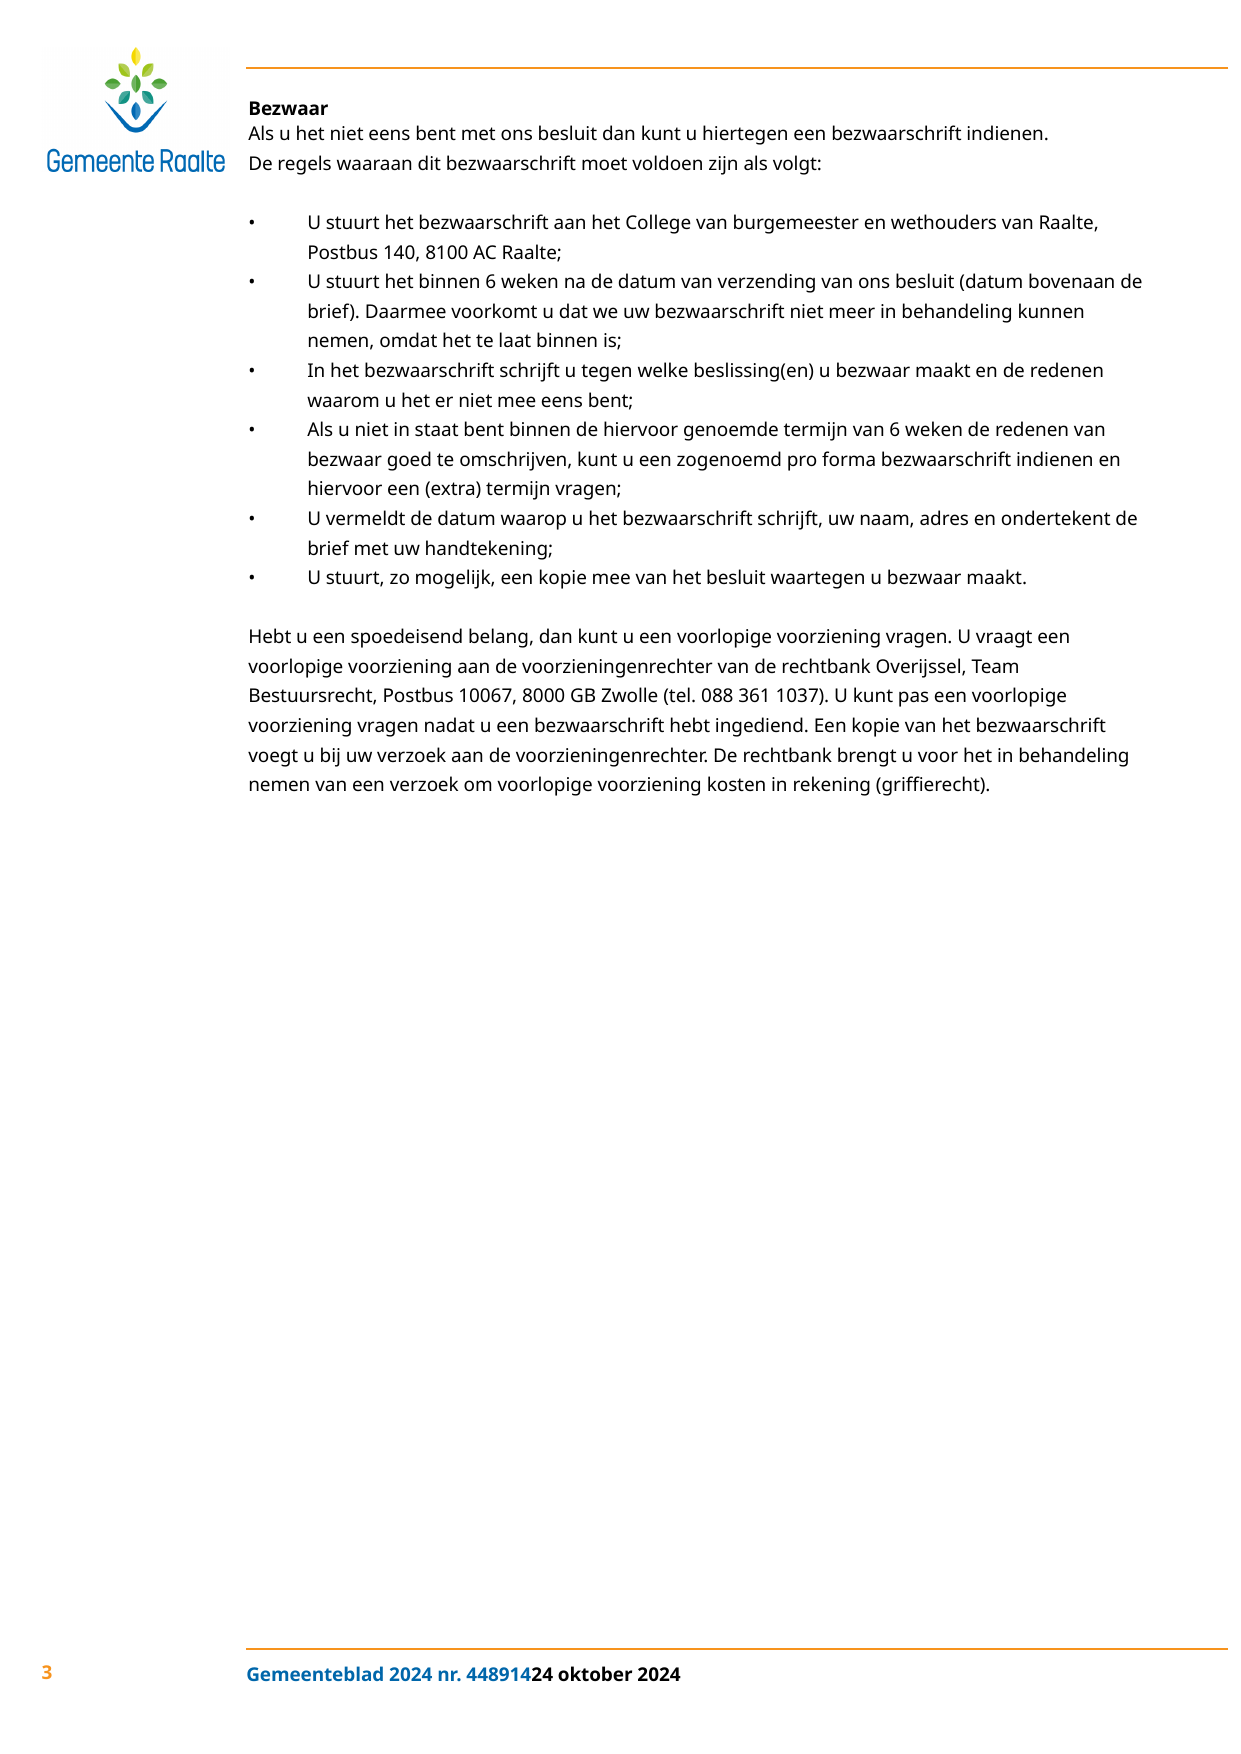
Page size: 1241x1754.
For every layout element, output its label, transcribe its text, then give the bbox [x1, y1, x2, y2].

text De regels waaraan dit bezwaarschrift moet voldoen zijn als volgt: [248, 150, 1152, 176]
picture [41, 47, 231, 172]
text Hebt u een spoedeisend belang, dan kunt u een voorlopige voorziening vragen. U vraagt een voorlopige voorziening aan de voorzieningenrechter van de rechtbank Overijssel, Team Bestuursrecht, Postbus 10067, 8000 GB Zwolle (tel. 088 361 1037). U kunt pas een voorlopige voorziening vragen nadat u een bezwaarschrift hebt ingediend. Een kopie van het bezwaarschrift voegt u bij uw verzoek aan de voorzieningenrechter. De rechtbank brengt u voor het in behandeling nemen van een verzoek om voorlopige voorziening kosten in rekening (griffierecht). [248, 623, 1152, 797]
list U stuurt het binnen 6 weken na de datum van verzending van ons besluit (datum bovenaan de brief). Daarmee voorkomt u dat we uw bezwaarschrift niet meer in behandeling kunnen nemen, omdat het te laat binnen is; [248, 268, 1152, 353]
text Bezwaar [248, 95, 1152, 121]
list U stuurt het bezwaarschrift aan het College van burgemeester en wethouders van Raalte, Postbus 140, 8100 AC Raalte; [248, 209, 1152, 265]
list U stuurt, zo mogelijk, een kopie mee van het besluit waartegen u bezwaar maakt. [248, 564, 1152, 590]
list U vermeldt de datum waarop u het bezwaarschrift schrijft, uw naam, adres en ondertekent de brief met uw handtekening; [248, 505, 1152, 561]
list In het bezwaarschrift schrijft u tegen welke beslissing(en) u bezwaar maakt en de redenen waarom u het er niet mee eens bent; [248, 357, 1152, 413]
text Als u het niet eens bent met ons besluit dan kunt u hiertegen een bezwaarschrift indienen. [248, 121, 1152, 146]
list Als u niet in staat bent binnen de hiervoor genoemde termijn van 6 weken de redenen van bezwaar goed te omschrijven, kunt u een zogenoemd pro forma bezwaarschrift indienen en hiervoor een (extra) termijn vragen; [248, 416, 1152, 501]
